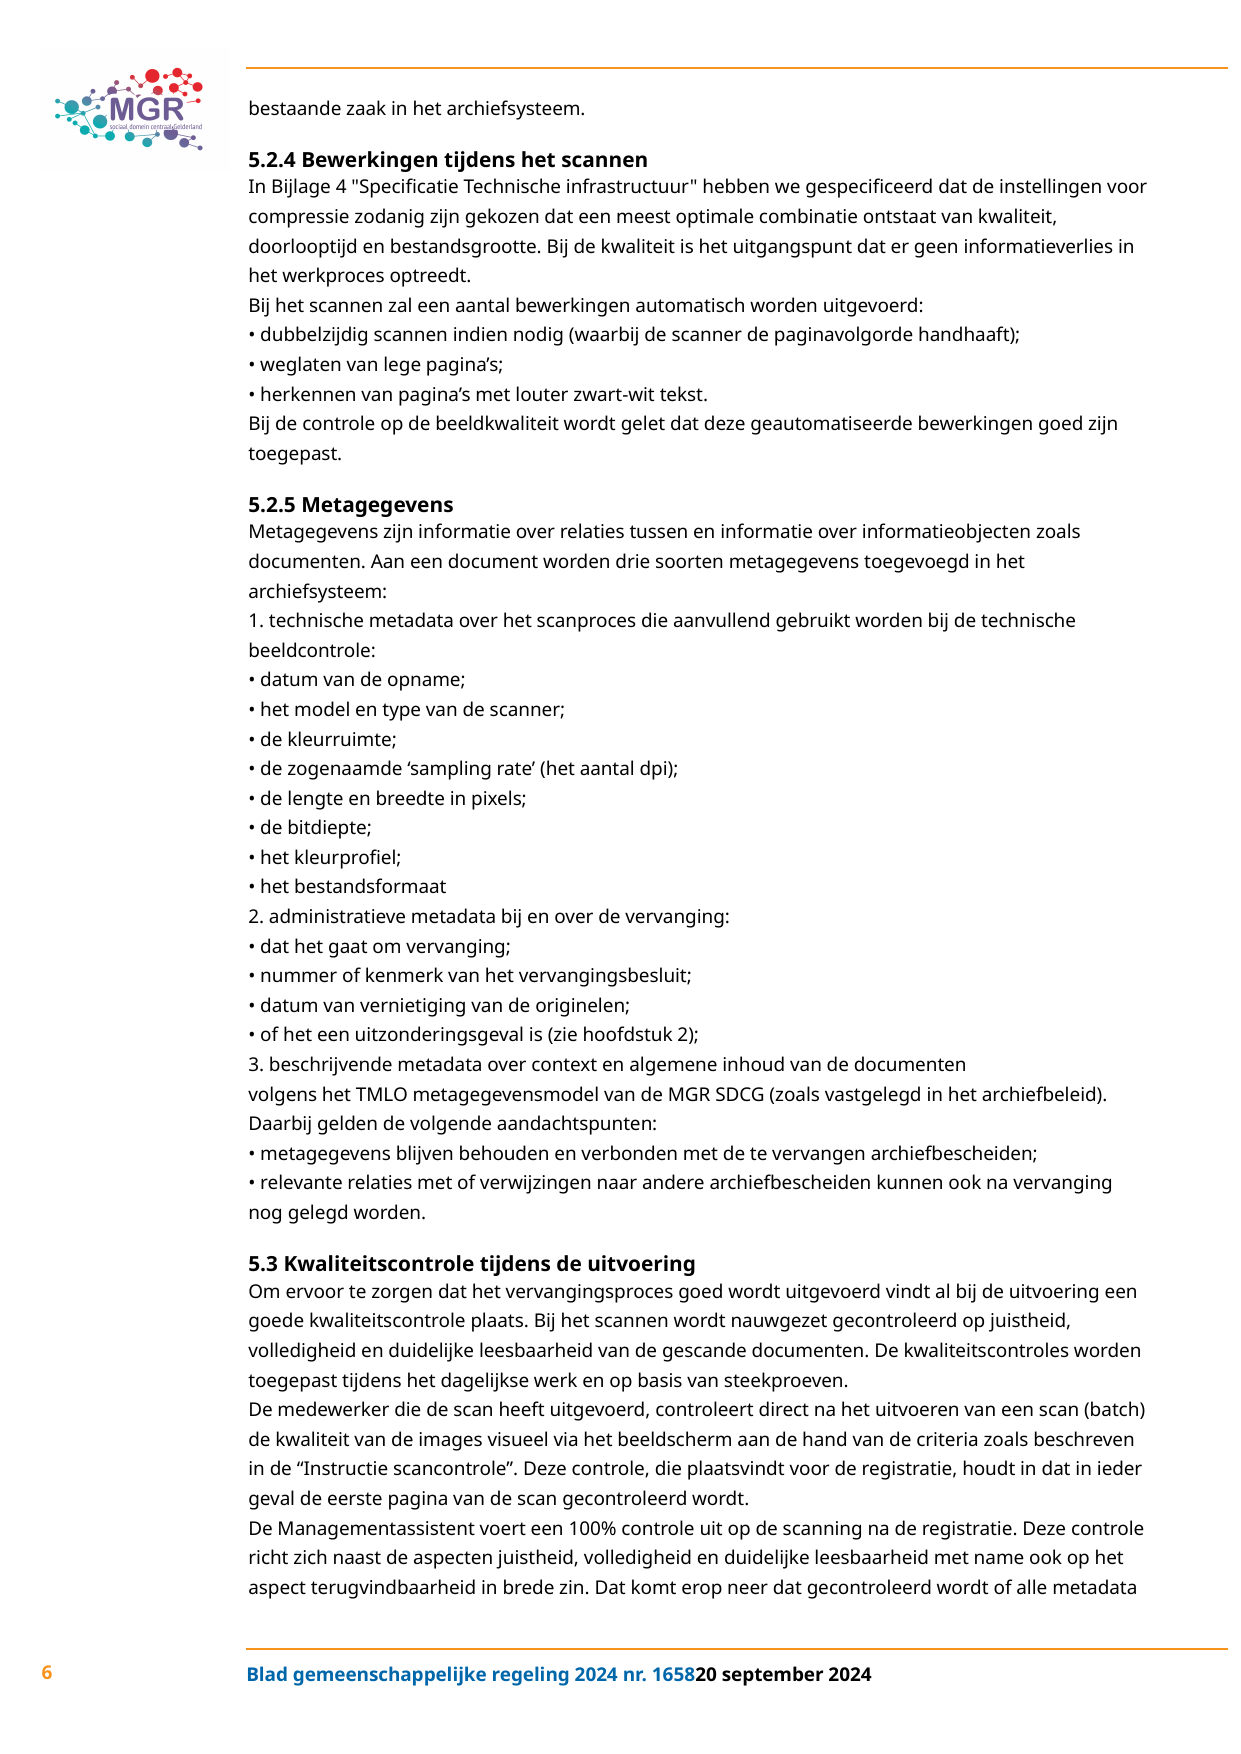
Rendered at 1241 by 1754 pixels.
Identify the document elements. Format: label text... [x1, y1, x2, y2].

text • metagegevens blijven behouden en verbonden met de te vervangen archiefbescheiden; [248, 1140, 1152, 1166]
text • het model en type van de scanner; [248, 696, 1152, 722]
text bestaande zaak in het archiefsysteem. [248, 95, 1152, 121]
text De medewerker die de scan heeft uitgevoerd, controleert direct na het uitvoeren van een scan (batch) de kwaliteit van de images visueel via het beeldscherm aan de hand van de criteria zoals beschreven in de “Instructie scancontrole”. Deze controle, die plaatsvindt voor de registratie, houdt in dat in ieder geval de eerste pagina van de scan gecontroleerd wordt. [248, 1396, 1152, 1511]
text • dubbelzijdig scannen indien nodig (waarbij de scanner de paginavolgorde handhaaft); [248, 322, 1152, 347]
text De Managementassistent voert een 100% controle uit op de scanning na de registratie. Deze controle richt zich naast de aspecten juistheid, volledigheid en duidelijke leesbaarheid met name ook op het aspect terugvindbaarheid in brede zin. Dat komt erop neer dat gecontroleerd wordt of alle metadata [248, 1515, 1152, 1599]
text • het kleurprofiel; [248, 844, 1152, 870]
text • het bestandsformaat [248, 874, 1152, 899]
text 1. technische metadata over het scanproces die aanvullend gebruikt worden bij de technische beeldcontrole: [248, 607, 1152, 663]
text • de lengte en breedte in pixels; [248, 785, 1152, 811]
picture [41, 47, 231, 172]
text In Bijlage 4 "Specificatie Technische infrastructuur" hebben we gespecificeerd dat de instellingen voor compressie zodanig zijn gekozen dat een meest optimale combinatie ontstaat van kwaliteit, doorlooptijd en bestandsgrootte. Bij de kwaliteit is het uitgangspunt dat er geen informatieverlies in het werkproces optreedt. [248, 174, 1152, 288]
text 3. beschrijvende metadata over context en algemene inhoud van de documenten [248, 1051, 1152, 1077]
text 5.3 Kwaliteitscontrole tijdens de uitvoering [248, 1249, 1152, 1278]
text • herkennen van pagina’s met louter zwart-wit tekst. [248, 381, 1152, 406]
text Daarbij gelden de volgende aandachtspunten: [248, 1110, 1152, 1136]
text 2. administratieve metadata bij en over de vervanging: [248, 903, 1152, 929]
text • weglaten van lege pagina’s; [248, 351, 1152, 377]
text 5.2.4 Bewerkingen tijdens het scannen [248, 145, 1152, 174]
text Metagegevens zijn informatie over relaties tussen en informatie over informatieobjecten zoals documenten. Aan een document worden drie soorten metagegevens toegevoegd in het archiefsysteem: [248, 519, 1152, 604]
text • de zogenaamde ‘sampling rate’ (het aantal dpi); [248, 755, 1152, 781]
text volgens het TMLO metagegevensmodel van de MGR SDCG (zoals vastgelegd in het archiefbeleid). [248, 1081, 1152, 1107]
text • dat het gaat om vervanging; [248, 933, 1152, 959]
text Om ervoor te zorgen dat het vervangingsproces goed wordt uitgevoerd vindt al bij de uitvoering een goede kwaliteitscontrole plaats. Bij het scannen wordt nauwgezet gecontroleerd op juistheid, volledigheid en duidelijke leesbaarheid van de gescande documenten. De kwaliteitscontroles worden toegepast tijdens het dagelijkse werk en op basis van steekproeven. [248, 1278, 1152, 1392]
text • de kleurruimte; [248, 726, 1152, 752]
text Bij het scannen zal een aantal bewerkingen automatisch worden uitgevoerd: [248, 292, 1152, 318]
text • nummer of kenmerk van het vervangingsbesluit; [248, 962, 1152, 988]
text Bij de controle op de beeldkwaliteit wordt gelet dat deze geautomatiseerde bewerkingen goed zijn toegepast. [248, 410, 1152, 466]
text • datum van de opname; [248, 667, 1152, 692]
text 5.2.5 Metagegevens [248, 490, 1152, 519]
text • datum van vernietiging van de originelen; [248, 992, 1152, 1018]
text • of het een uitzonderingsgeval is (zie hoofdstuk 2); [248, 1022, 1152, 1047]
text • relevante relaties met of verwijzingen naar andere archiefbescheiden kunnen ook na vervanging nog gelegd worden. [248, 1169, 1152, 1225]
text • de bitdiepte; [248, 814, 1152, 840]
